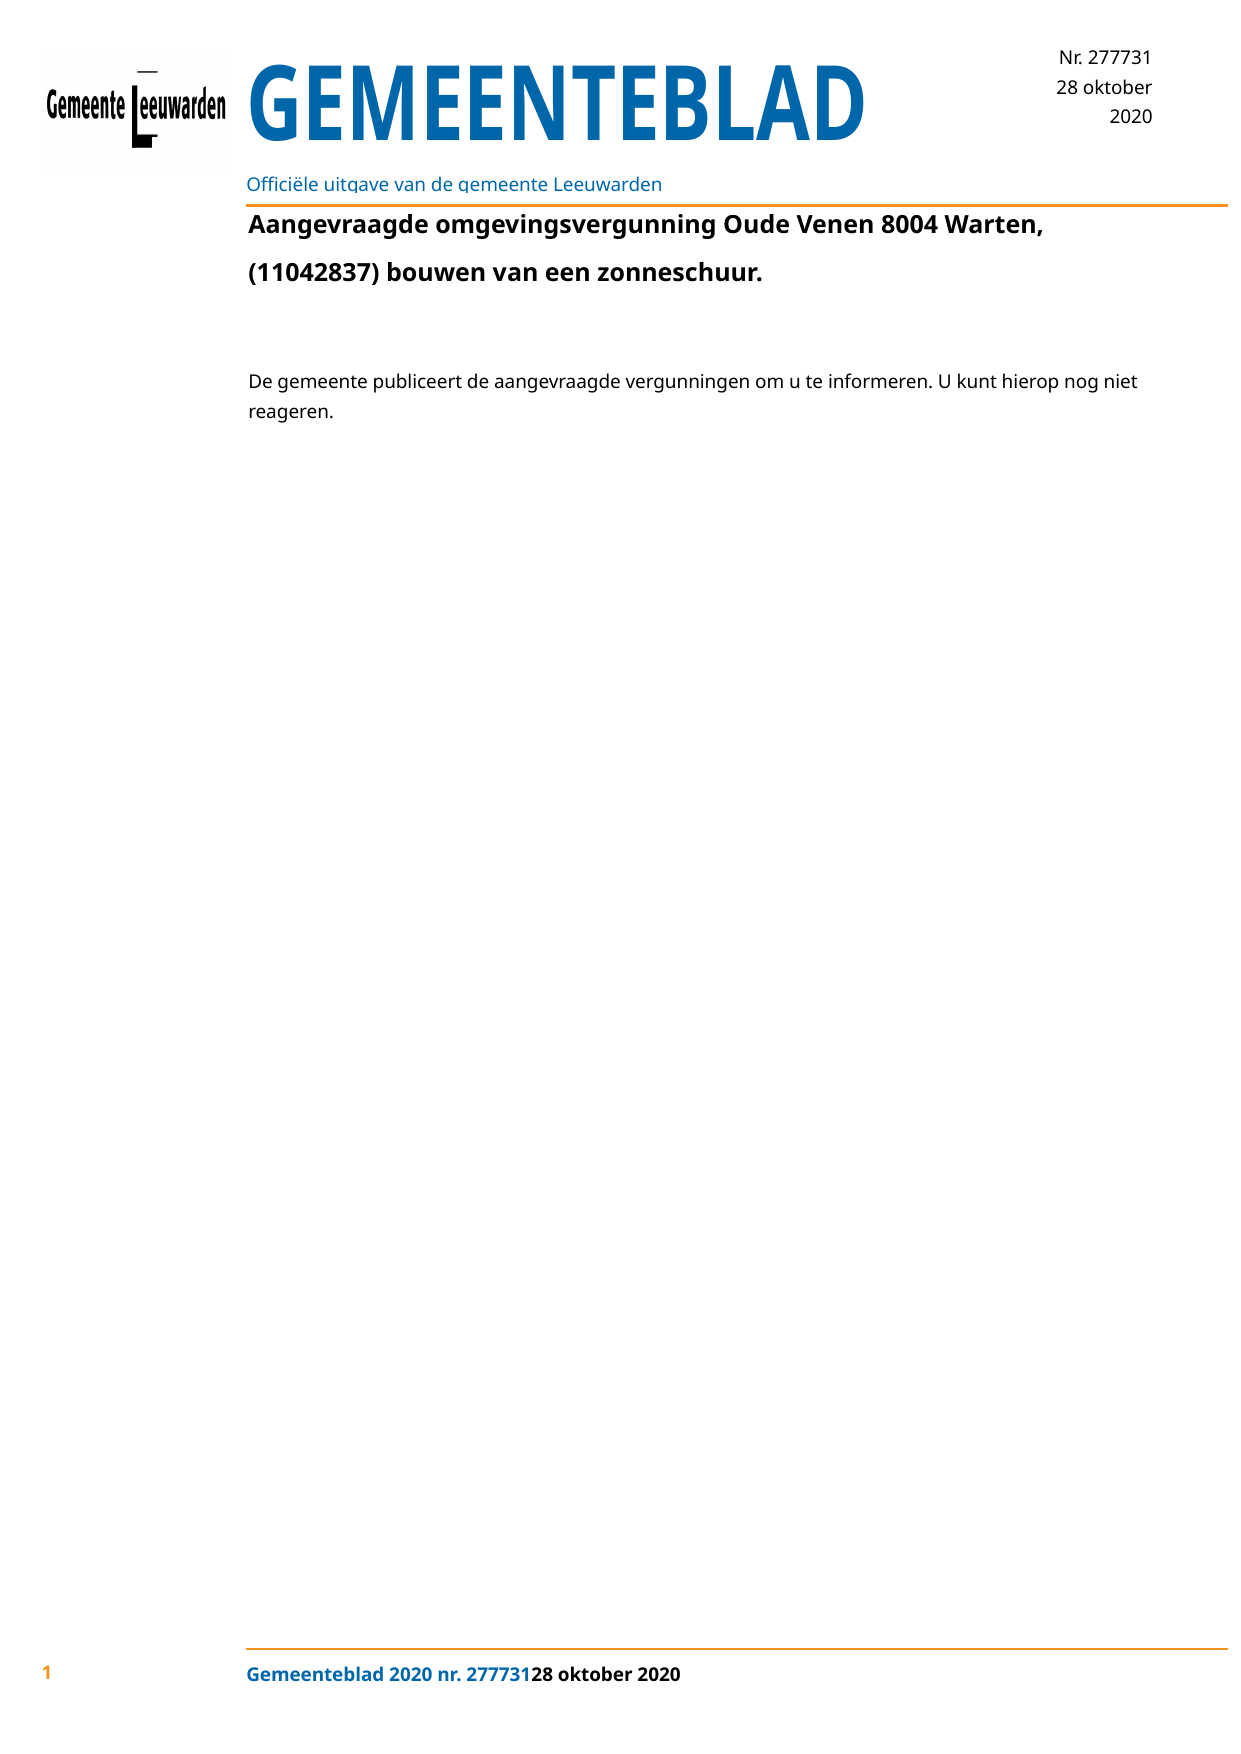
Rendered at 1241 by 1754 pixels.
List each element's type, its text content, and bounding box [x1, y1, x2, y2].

text Aangevraagde omgevingsvergunning Oude Venen 8004 Warten, (11042837) bouwen van een zonneschuur. [248, 207, 1152, 288]
picture [41, 47, 231, 172]
text De gemeente publiceert de aangevraagde vergunningen om u te informeren. U kunt hierop nog niet reageren. [248, 368, 1152, 424]
